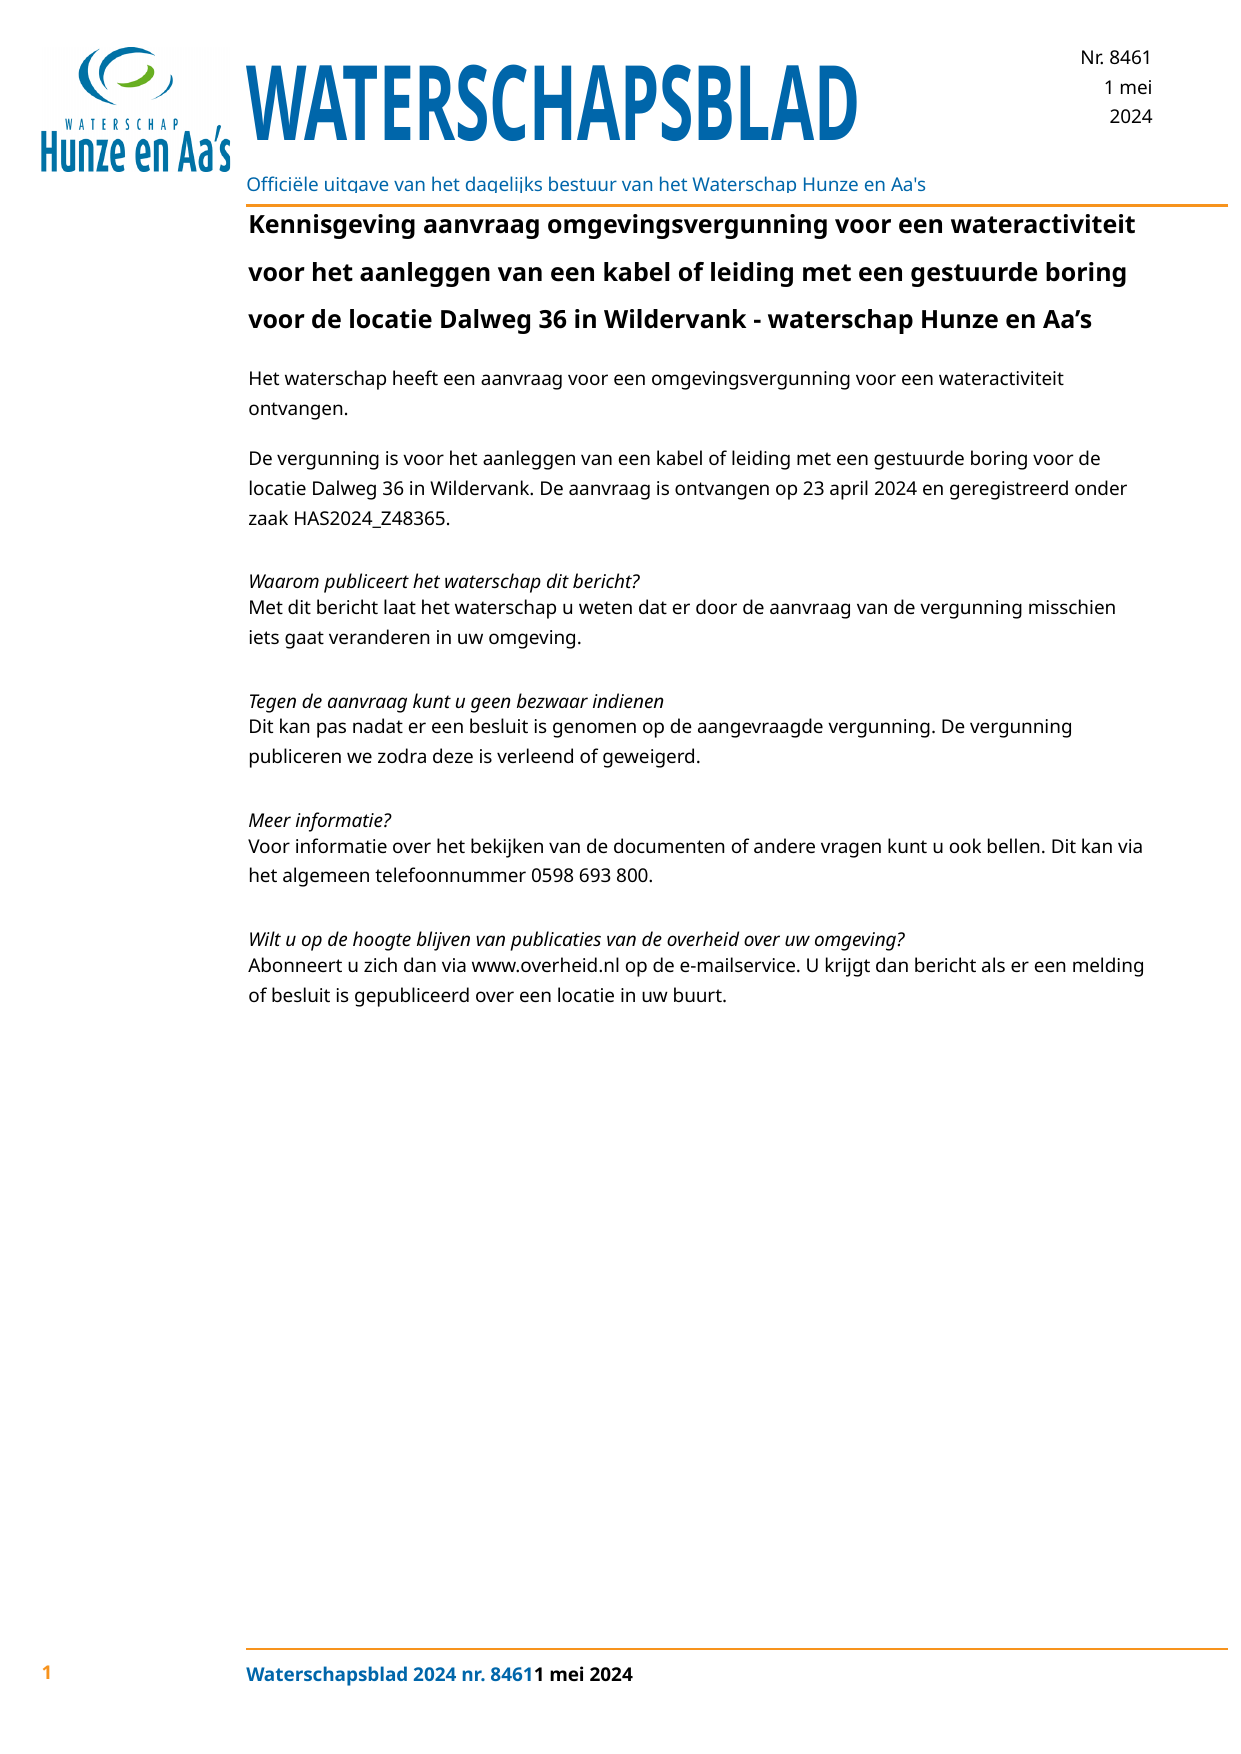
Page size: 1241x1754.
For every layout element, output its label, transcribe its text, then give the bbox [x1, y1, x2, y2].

picture [183, 163, 191, 172]
text De vergunning is voor het aanleggen van een kabel of leiding met een gestuurde boring voor de locatie Dalweg 36 in Wildervank. De aanvraag is ontvangen op 23 april 2024 en geregistreerd onder zaak HAS2024_Z48365. [248, 446, 1152, 530]
text Abonneert u zich dan via www.overheid.nl op de e-mailservice. U krijgt dan bericht als er een melding of besluit is gepubliceerd over een locatie in uw buurt. [248, 952, 1152, 1007]
picture [41, 47, 231, 172]
text Dit kan pas nadat er een besluit is genomen op de aangevraagde vergunning. De vergunning publiceren we zodra deze is verleend of geweigerd. [248, 714, 1152, 769]
text Voor informatie over het bekijken van de documenten of andere vragen kunt u ook bellen. Dit kan via het algemeen telefoonnummer 0598 693 800. [248, 833, 1152, 888]
text Waarom publiceert het waterschap dit bericht? [248, 569, 1152, 594]
text Tegen de aanvraag kunt u geen bezwaar indienen [248, 688, 1152, 714]
text Wilt u op de hoogte blijven van publicaties van de overheid over uw omgeving? [248, 926, 1152, 952]
text Met dit bericht laat het waterschap u weten dat er door de aanvraag van de vergunning misschien iets gaat veranderen in uw omgeving. [248, 594, 1152, 650]
picture [226, 145, 231, 156]
text Meer informatie? [248, 807, 1152, 833]
picture [47, 154, 51, 172]
text Kennisgeving aanvraag omgevingsvergunning voor een wateractiviteit voor het aanleggen van een kabel of leiding met een gestuurde boring voor de locatie Dalweg 36 in Wildervank - waterschap Hunze en Aa’s [248, 207, 1152, 336]
text Het waterschap heeft een aanvraag voor een omgevingsvergunning voor een wateractiviteit ontvangen. [248, 366, 1152, 421]
